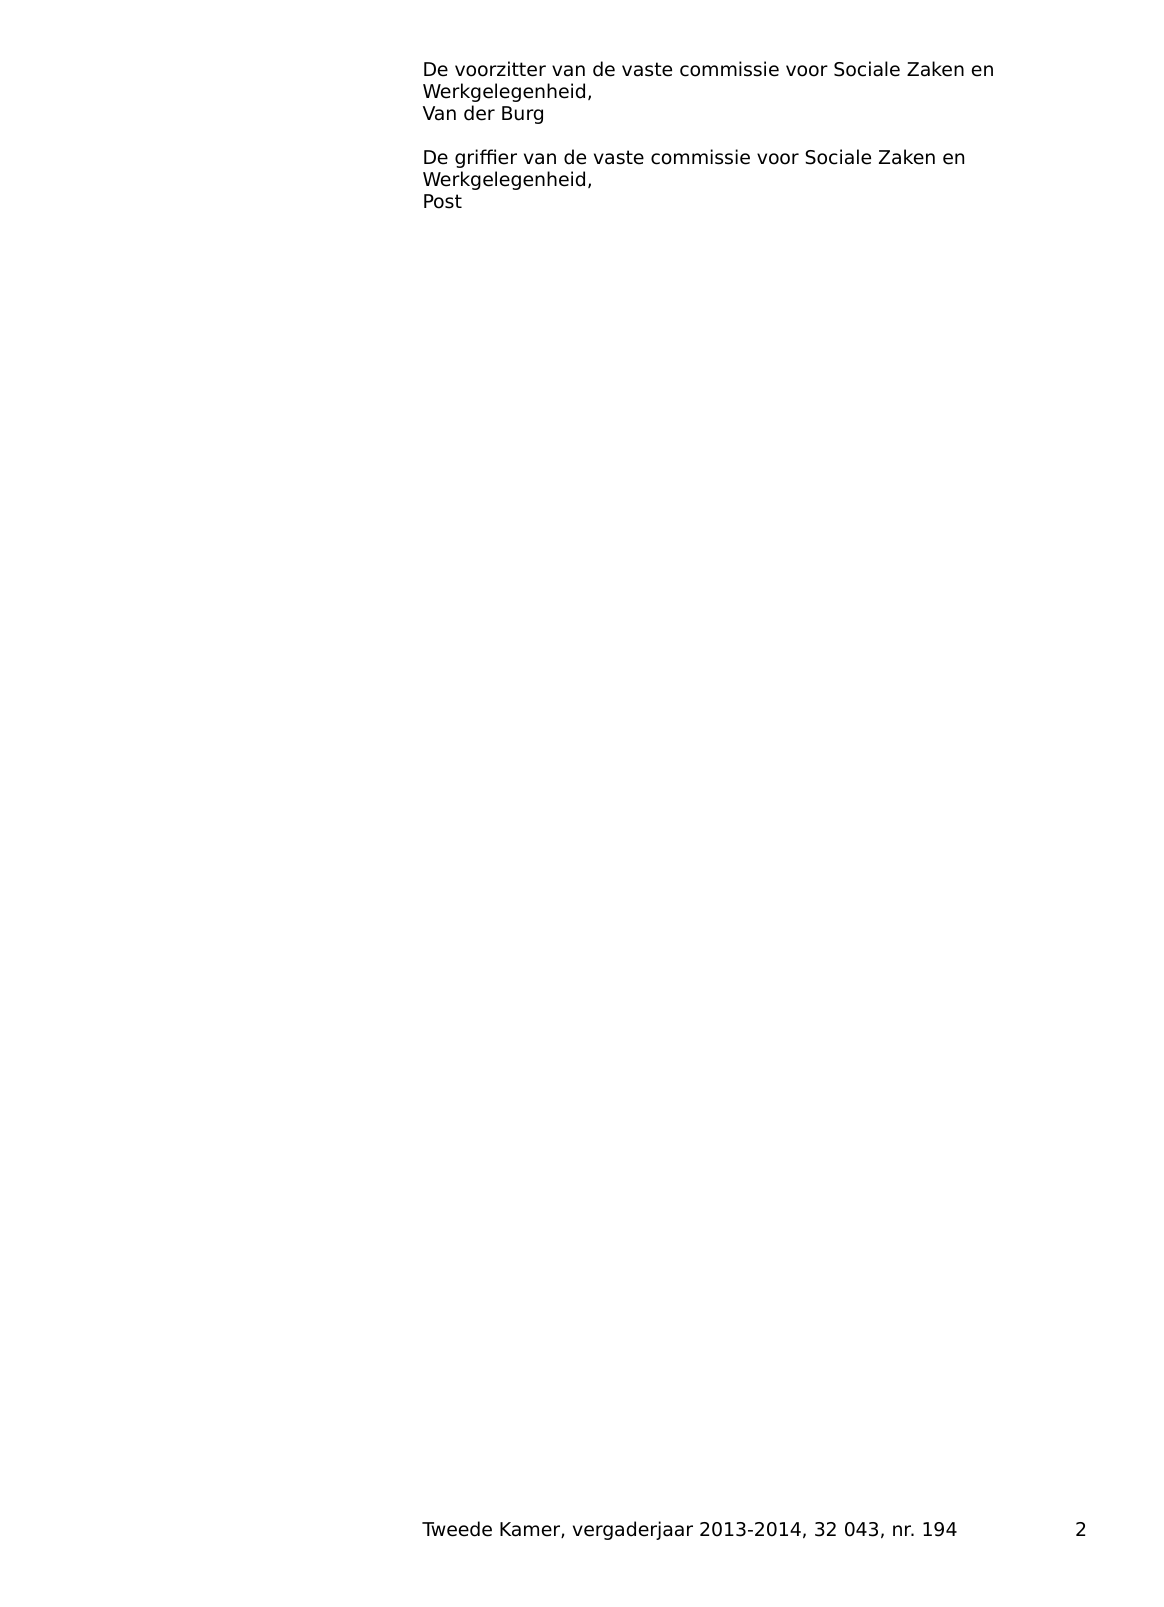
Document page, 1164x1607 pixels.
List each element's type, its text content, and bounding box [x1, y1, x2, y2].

text De voorzitter van de vaste commissie voor Sociale Zaken en Werkgelegenheid, Van der Burg [422, 59, 1087, 125]
text De griffier van de vaste commissie voor Sociale Zaken en Werkgelegenheid, Post [422, 147, 1087, 213]
